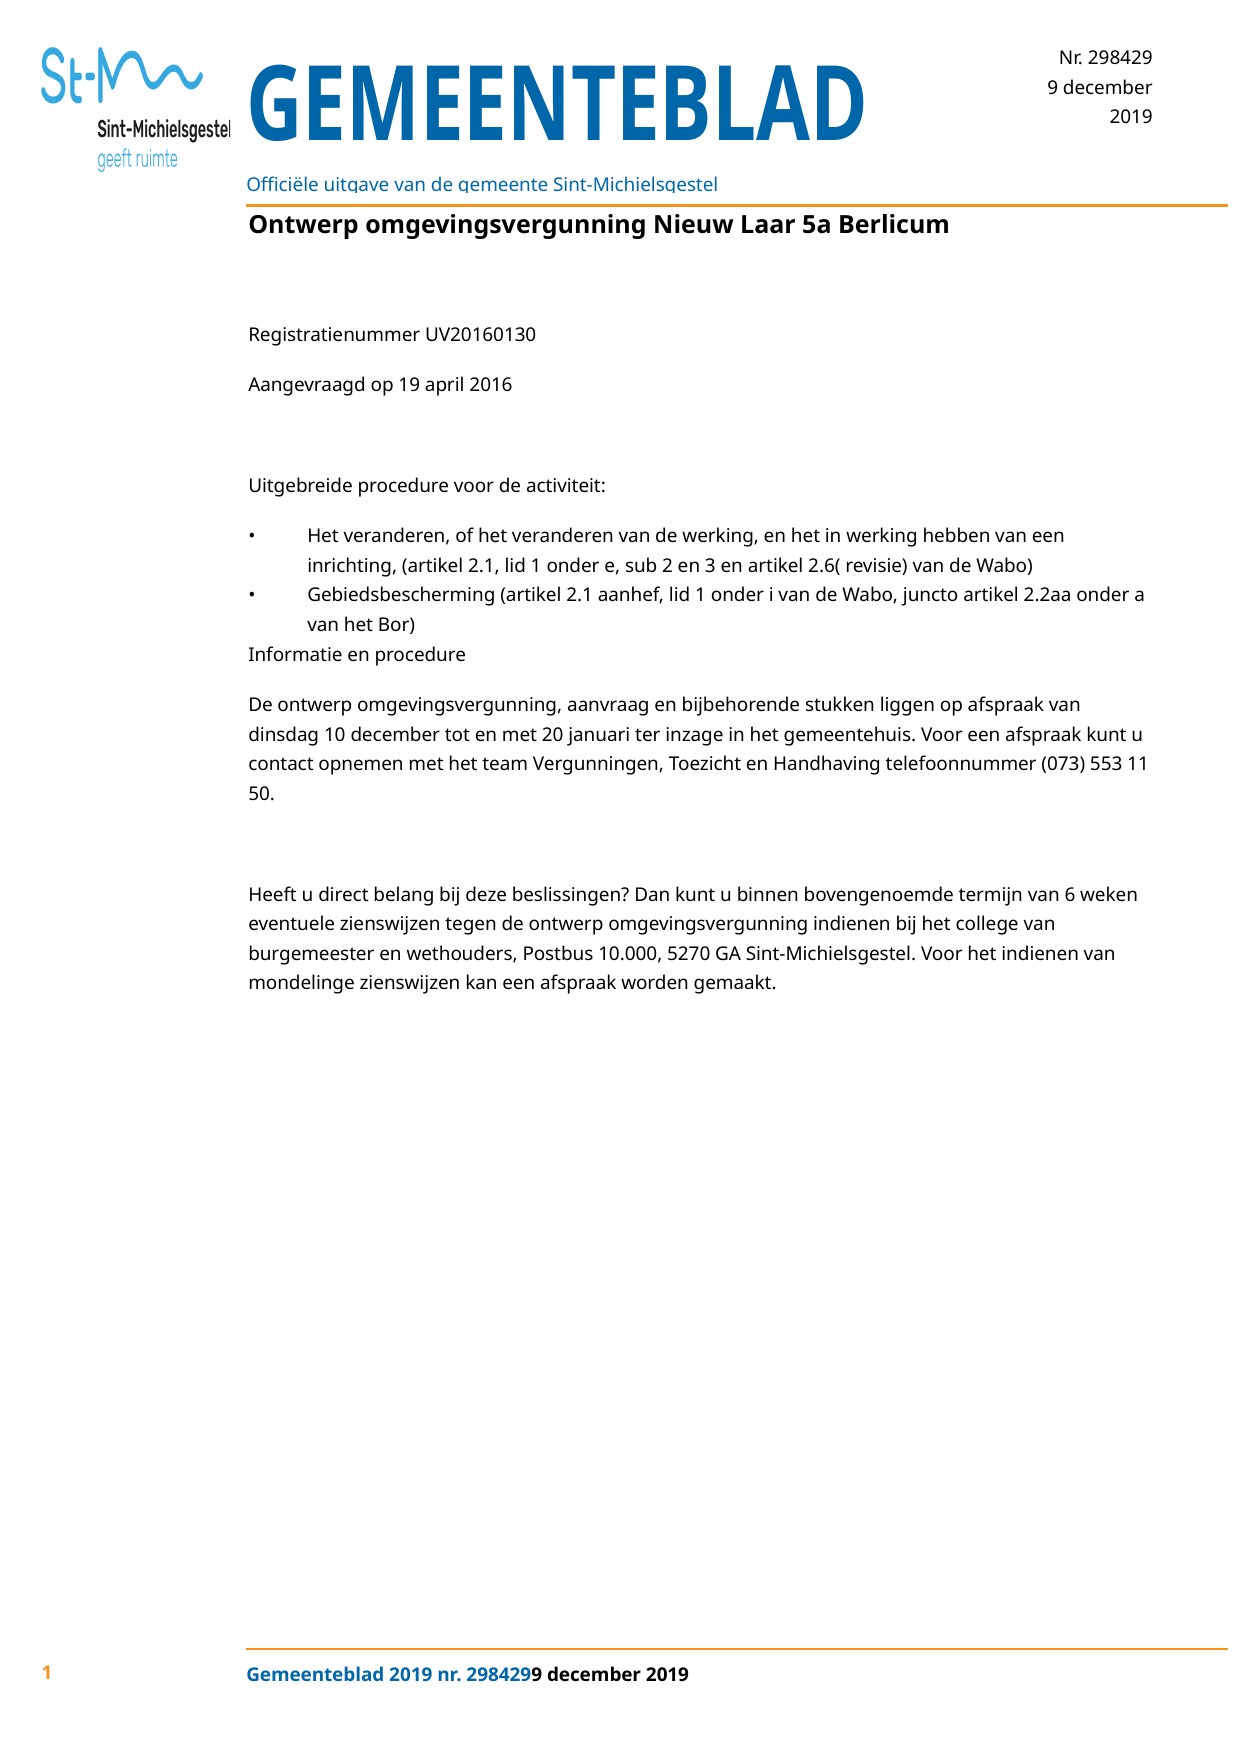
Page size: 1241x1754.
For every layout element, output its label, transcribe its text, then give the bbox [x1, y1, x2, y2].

text De ontwerp omgevingsvergunning, aanvraag en bijbehorende stukken liggen op afspraak van dinsdag 10 december tot en met 20 januari ter inzage in het gemeentehuis. Voor een afspraak kunt u contact opnemen met het team Vergunningen, Toezicht en Handhaving telefoonnummer (073) 553 11 50. [248, 691, 1152, 806]
text Heeft u direct belang bij deze beslissingen? Dan kunt u binnen bovengenoemde termijn van 6 weken eventuele zienswijzen tegen de ontwerp omgevingsvergunning indienen bij het college van burgemeester en wethouders, Postbus 10.000, 5270 GA Sint-Michielsgestel. Voor het indienen van mondelinge zienswijzen kan een afspraak worden gemaakt. [248, 881, 1152, 995]
text Registratienummer UV20160130 [248, 321, 1152, 346]
text Ontwerp omgevingsvergunning Nieuw Laar 5a Berlicum [248, 207, 1152, 241]
text Informatie en procedure [248, 641, 1152, 666]
list Gebiedsbescherming (artikel 2.1 aanhef, lid 1 onder i van de Wabo, juncto artikel 2.2aa onder a van het Bor) [248, 582, 1152, 637]
picture [41, 47, 231, 172]
text Uitgebreide procedure voor de activiteit: [248, 472, 1152, 498]
list Het veranderen, of het veranderen van de werking, en het in werking hebben van een inrichting, (artikel 2.1, lid 1 onder e, sub 2 en 3 en artikel 2.6( revisie) van de Wabo) [248, 522, 1152, 578]
text Aangevraagd op 19 april 2016 [248, 371, 1152, 397]
